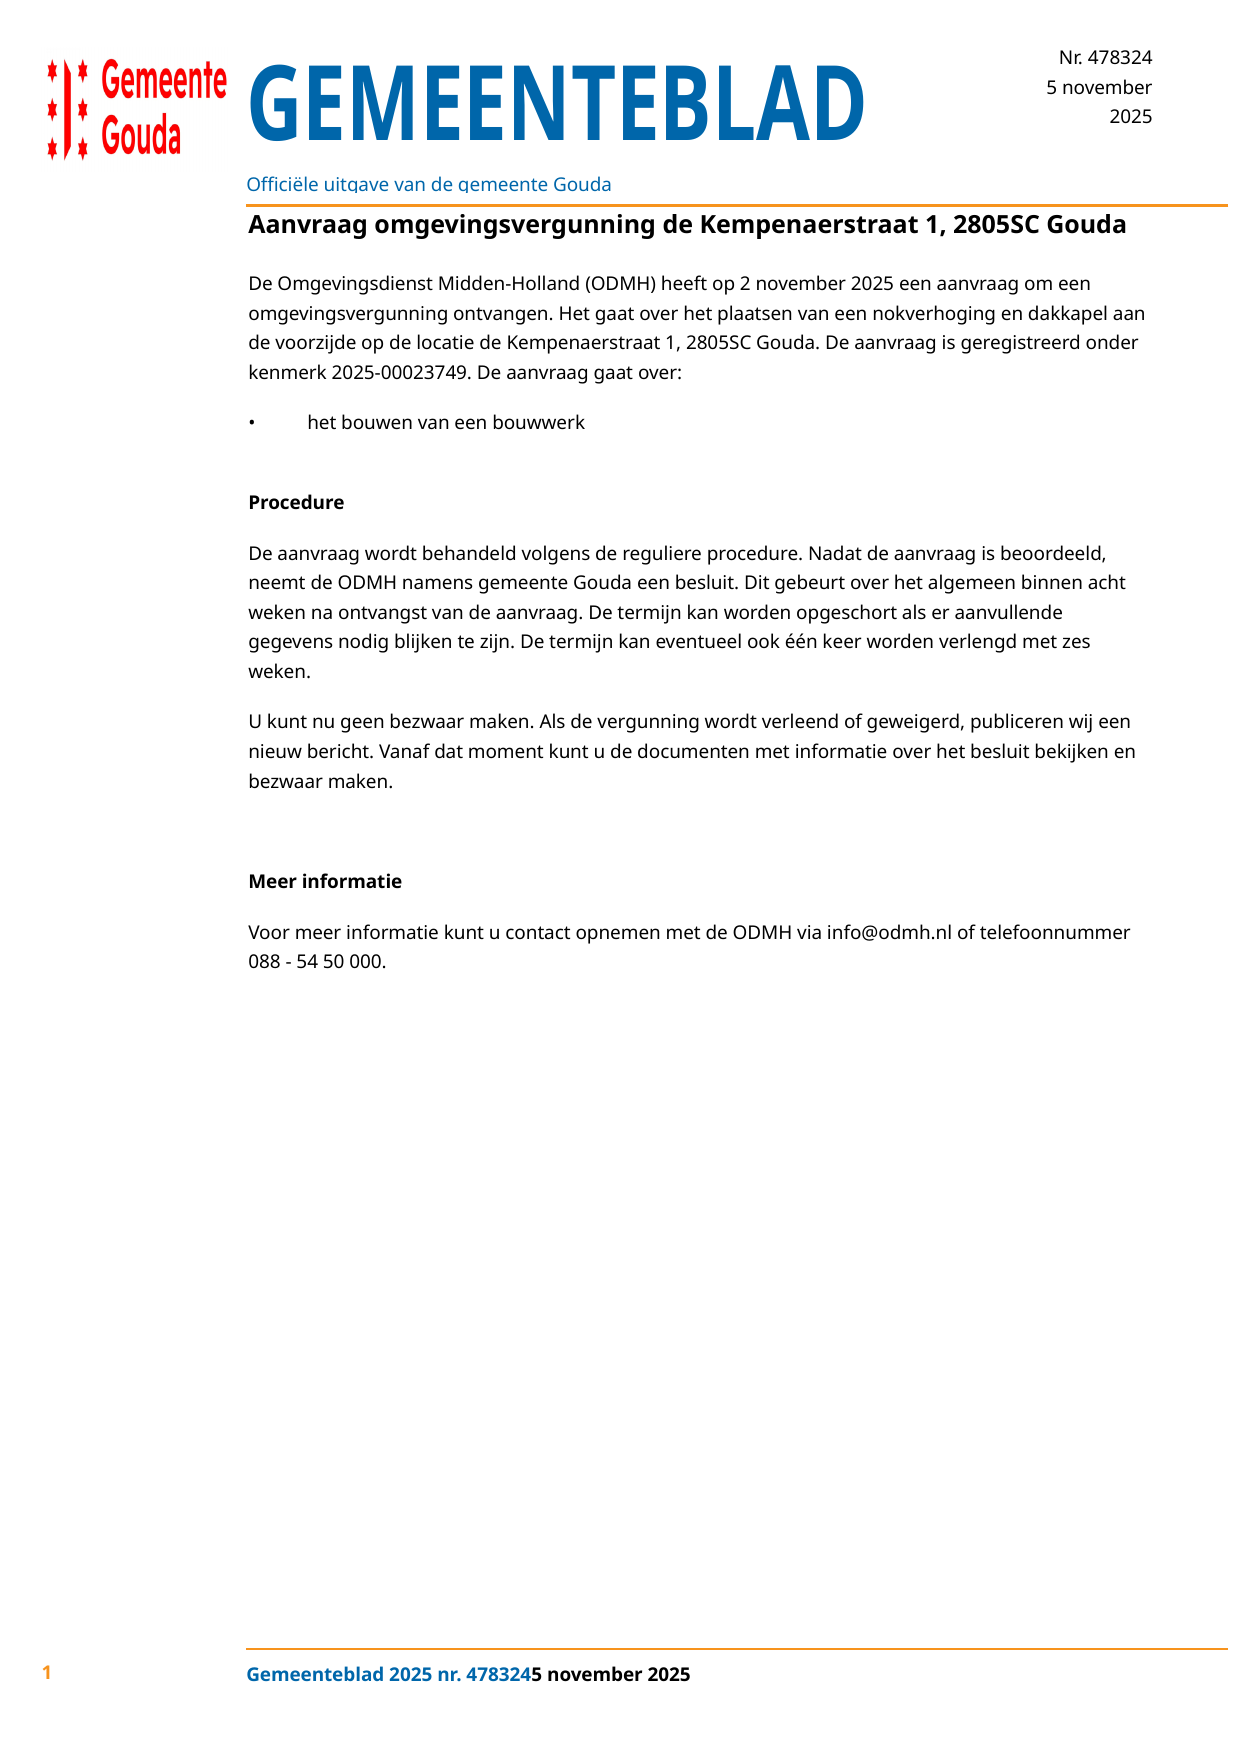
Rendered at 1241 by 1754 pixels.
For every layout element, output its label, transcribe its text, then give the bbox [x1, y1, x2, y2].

text Procedure [248, 489, 1152, 515]
text Voor meer informatie kunt u contact opnemen met de ODMH via info@odmh.nl of telefoonnummer 088 - 54 50 000. [248, 919, 1152, 974]
list het bouwen van een bouwwerk [248, 409, 1152, 435]
text De Omgevingsdienst Midden-Holland (ODMH) heeft op 2 november 2025 een aanvraag om een omgevingsvergunning ontvangen. Het gaat over het plaatsen van een nokverhoging en dakkapel aan de voorzijde op de locatie de Kempenaerstraat 1, 2805SC Gouda. De aanvraag is geregistreerd onder kenmerk 2025-00023749. De aanvraag gaat over: [248, 270, 1152, 385]
text U kunt nu geen bezwaar maken. Als de vergunning wordt verleend of geweigerd, publiceren wij een nieuw bericht. Vanaf dat moment kunt u de documenten met informatie over het besluit bekijken en bezwaar maken. [248, 709, 1152, 793]
picture [41, 47, 231, 172]
text De aanvraag wordt behandeld volgens de reguliere procedure. Nadat de aanvraag is beoordeeld, neemt de ODMH namens gemeente Gouda een besluit. Dit gebeurt over het algemeen binnen acht weken na ontvangst van de aanvraag. De termijn kan worden opgeschort als er aanvullende gegevens nodig blijken te zijn. De termijn kan eventueel ook één keer worden verlengd met zes weken. [248, 540, 1152, 684]
text Aanvraag omgevingsvergunning de Kempenaerstraat 1, 2805SC Gouda [248, 207, 1152, 241]
text Meer informatie [248, 869, 1152, 894]
